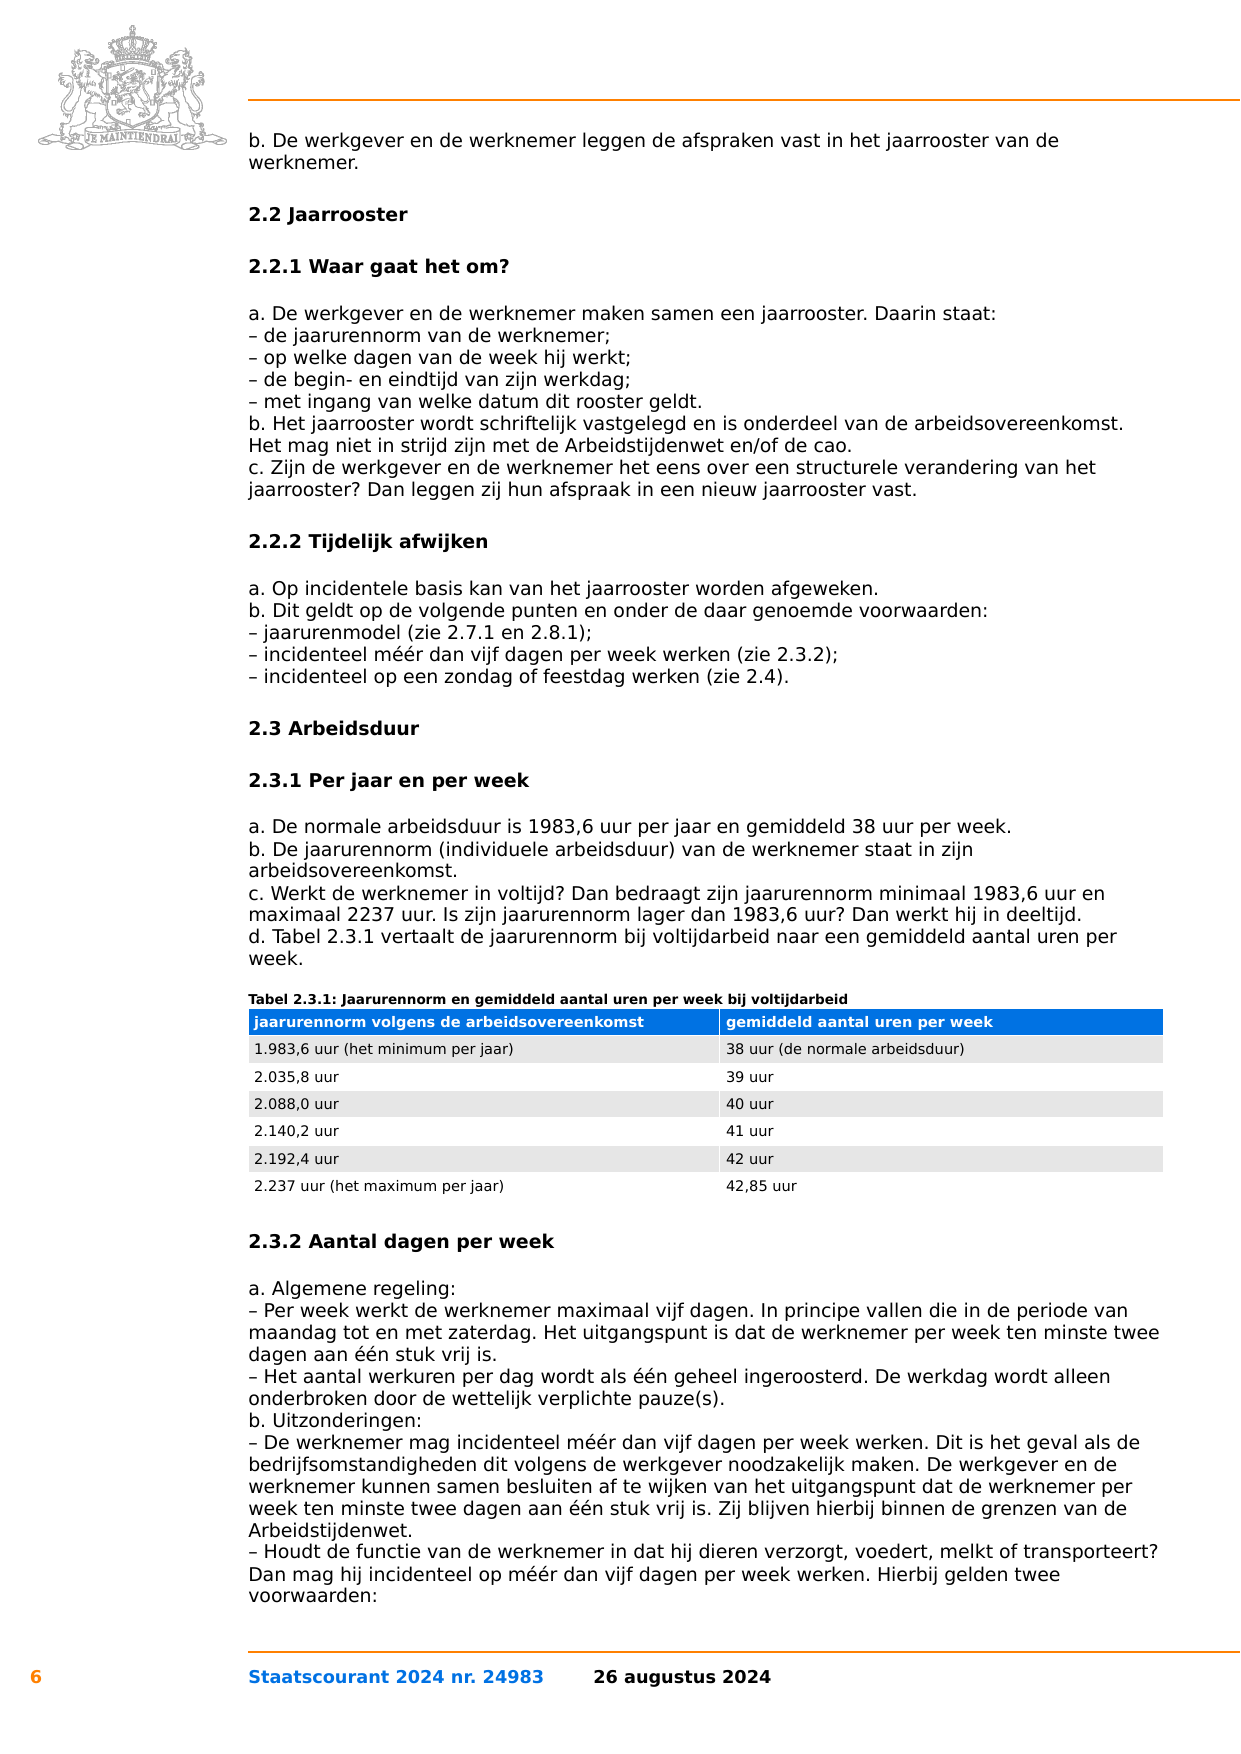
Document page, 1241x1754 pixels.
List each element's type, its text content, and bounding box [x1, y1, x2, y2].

table_cell jaarurennorm volgens de arbeidsovereenkomst [249, 1009, 719, 1035]
text – Het aantal werkuren per dag wordt als één geheel ingeroosterd. De werkdag wordt alleen onderbroken door de wettelijk verplichte pauze(s). [248, 1366, 1163, 1409]
text – De werknemer mag incidenteel méér dan vijf dagen per week werken. Dit is het geval als de bedrijfsomstandigheden dit volgens de werkgever noodzakelijk maken. De werkgever en de werknemer kunnen samen besluiten af te wijken van het uitgangspunt dat de werknemer per week ten minste twee dagen aan één stuk vrij is. Zij blijven hierbij binnen de grenzen van de Arbeidstijdenwet. [248, 1432, 1163, 1541]
subtitle 2.2.2 Tijdelijk afwijken [248, 531, 1163, 553]
subtitle 2.3.2 Aantal dagen per week [248, 1231, 1163, 1253]
table_cell 2.140,2 uur [249, 1119, 719, 1145]
text b. Het jaarrooster wordt schriftelijk vastgelegd en is onderdeel van de arbeidsovereenkomst. Het mag niet in strijd zijn met de Arbeidstijdenwet en/of de cao. [248, 413, 1163, 457]
text – incidenteel op een zondag of feestdag werken (zie 2.4). [248, 666, 1163, 687]
text b. Uitzonderingen: [248, 1409, 1163, 1432]
text b. De werkgever en de werknemer leggen de afspraken vast in het jaarrooster van de werknemer. [248, 130, 1163, 174]
text – met ingang van welke datum dit rooster geldt. [248, 391, 1163, 413]
text b. De jaarurennorm (individuele arbeidsduur) van de werknemer staat in zijn arbeidsovereenkomst. [248, 838, 1163, 882]
subtitle 2.2 Jaarrooster [248, 204, 1163, 226]
subtitle 2.3 Arbeidsduur [248, 717, 1163, 739]
table_cell 40 uur [720, 1091, 1163, 1117]
table_cell 42 uur [720, 1146, 1163, 1172]
picture [38, 25, 227, 150]
table_cell 38 uur (de normale arbeidsduur) [720, 1036, 1163, 1063]
text c. Werkt de werknemer in voltijd? Dan bedraagt zijn jaarurennorm minimaal 1983,6 uur en maximaal 2237 uur. Is zijn jaarurennorm lager dan 1983,6 uur? Dan werkt hij in deeltijd. [248, 882, 1163, 926]
text – de jaarurennorm van de werknemer; [248, 325, 1163, 347]
table_cell 2.237 uur (het maximum per jaar) [249, 1173, 719, 1200]
table_cell 2.192,4 uur [249, 1146, 719, 1172]
text a. De normale arbeidsduur is 1983,6 uur per jaar en gemiddeld 38 uur per week. [248, 816, 1163, 838]
text – jaarurenmodel (zie 2.7.1 en 2.8.1); [248, 622, 1163, 643]
text d. Tabel 2.3.1 vertaalt de jaarurennorm bij voltijdarbeid naar een gemiddeld aantal uren per week. [248, 926, 1163, 970]
table_cell 2.035,8 uur [249, 1064, 719, 1090]
table_cell 42,85 uur [720, 1173, 1163, 1200]
subtitle 2.2.1 Waar gaat het om? [248, 256, 1163, 278]
table_cell gemiddeld aantal uren per week [720, 1009, 1163, 1035]
text – incidenteel méér dan vijf dagen per week werken (zie 2.3.2); [248, 643, 1163, 666]
text – Houdt de functie van de werknemer in dat hij dieren verzorgt, voedert, melkt of transporteert? Dan mag hij incidenteel op méér dan vijf dagen per week werken. Hierbij gelden twee voorwaarden: [248, 1541, 1163, 1607]
table_header Tabel 2.3.1: Jaarurennorm en gemiddeld aantal uren per week bij voltijdarbeid [248, 992, 1163, 1008]
table_cell 2.088,0 uur [249, 1091, 719, 1117]
text b. Dit geldt op de volgende punten en onder de daar genoemde voorwaarden: [248, 599, 1163, 622]
text a. De werkgever en de werknemer maken samen een jaarrooster. Daarin staat: [248, 303, 1163, 325]
text – de begin- en eindtijd van zijn werkdag; [248, 369, 1163, 391]
subtitle 2.3.1 Per jaar en per week [248, 769, 1163, 791]
table_cell 1.983,6 uur (het minimum per jaar) [249, 1036, 719, 1063]
text – Per week werkt de werknemer maximaal vijf dagen. In principe vallen die in de periode van maandag tot en met zaterdag. Het uitgangspunt is dat de werknemer per week ten minste twee dagen aan één stuk vrij is. [248, 1300, 1163, 1366]
text a. Algemene regeling: [248, 1278, 1163, 1300]
text – op welke dagen van de week hij werkt; [248, 347, 1163, 369]
text a. Op incidentele basis kan van het jaarrooster worden afgeweken. [248, 578, 1163, 599]
table_cell 39 uur [720, 1064, 1163, 1090]
table_cell 41 uur [720, 1119, 1163, 1145]
text c. Zijn de werkgever en de werknemer het eens over een structurele verandering van het jaarrooster? Dan leggen zij hun afspraak in een nieuw jaarrooster vast. [248, 457, 1163, 501]
